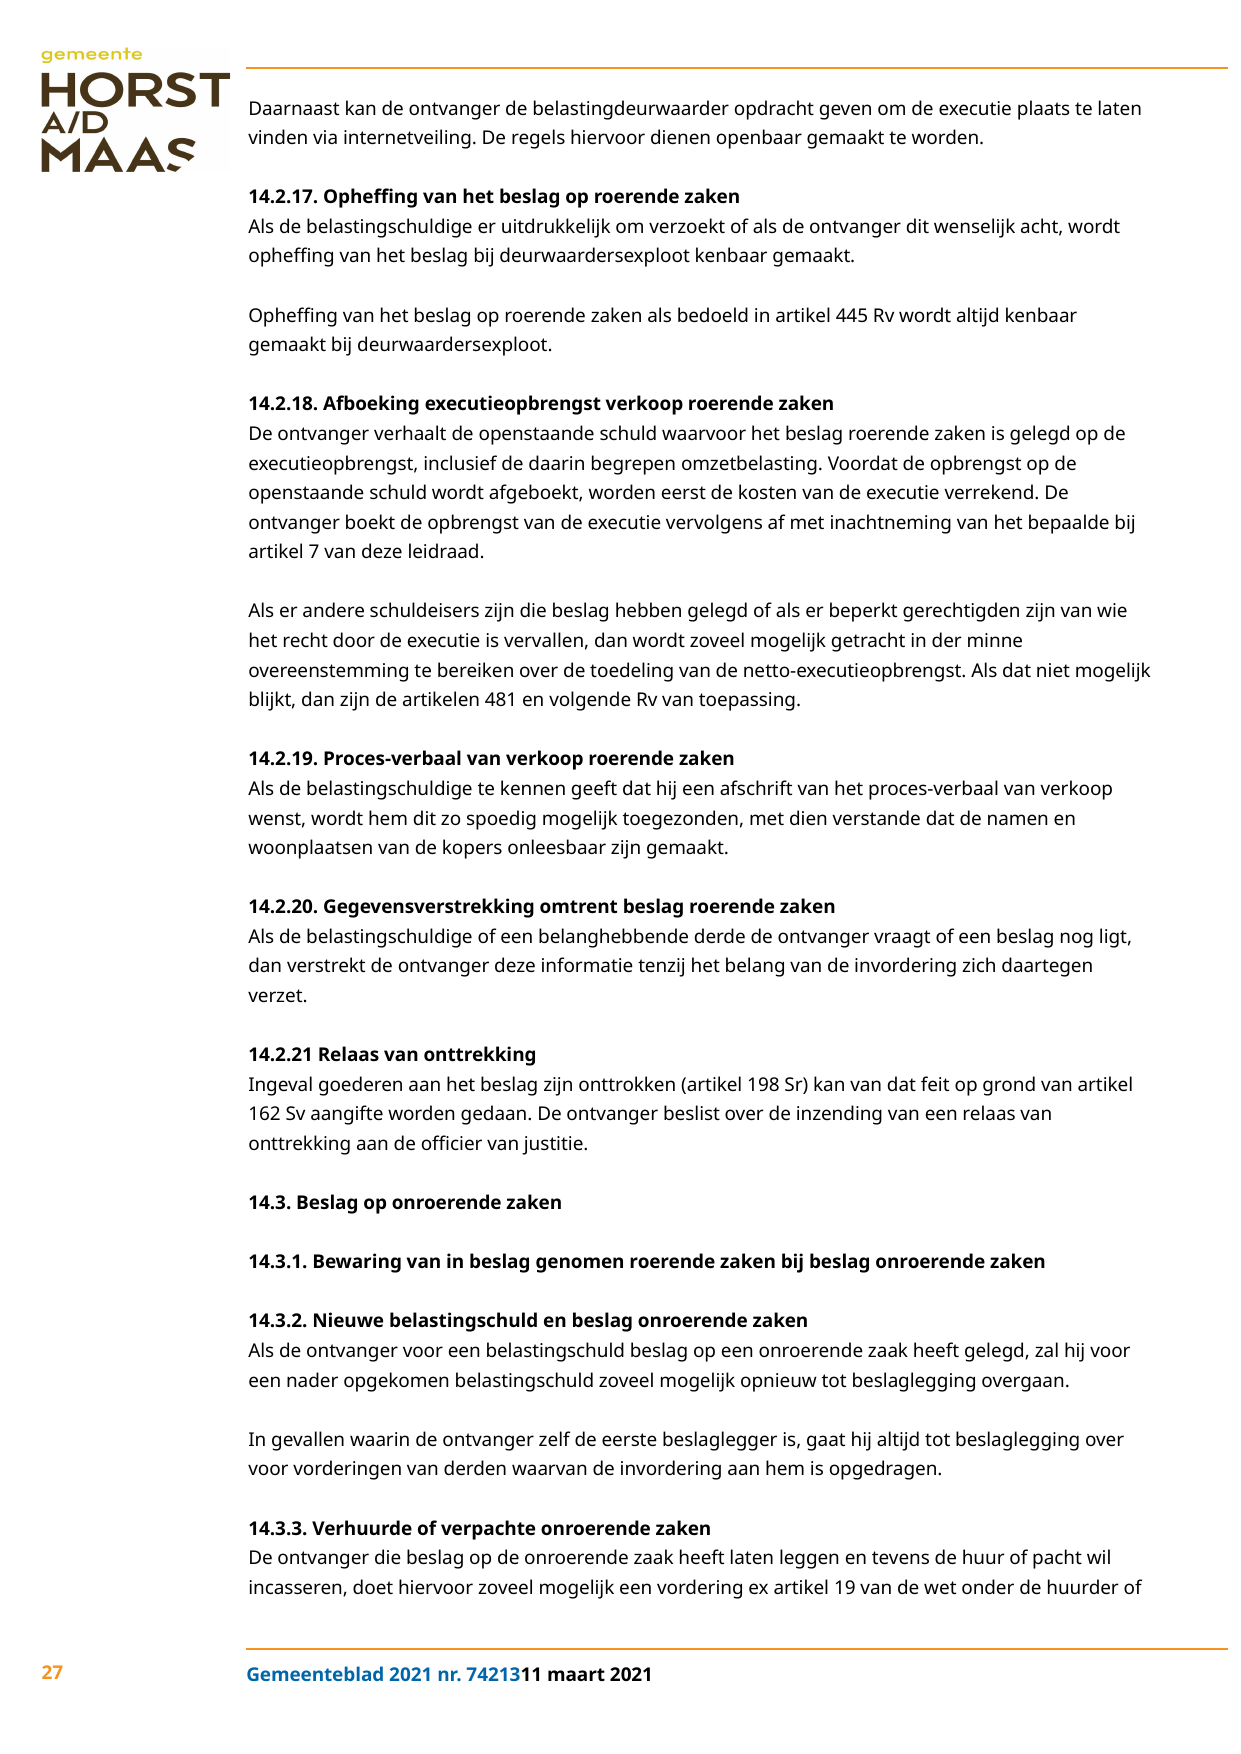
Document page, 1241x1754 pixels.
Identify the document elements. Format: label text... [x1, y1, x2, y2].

text Als de belastingschuldige te kennen geeft dat hij een afschrift van het proces-verbaal van verkoop wenst, wordt hem dit zo spoedig mogelijk toegezonden, met dien verstande dat de namen en woonplaatsen van de kopers onleesbaar zijn gemaakt. [248, 775, 1152, 860]
text Als er andere schuldeisers zijn die beslag hebben gelegd of als er beperkt gerechtigden zijn van wie het recht door de executie is vervallen, dan wordt zoveel mogelijk getracht in der minne overeenstemming te bereiken over de toedeling van de netto-executieopbrengst. Als dat niet mogelijk blijkt, dan zijn de artikelen 481 en volgende Rv van toepassing. [248, 598, 1152, 712]
text 14.3.3. Verhuurde of verpachte onroerende zaken [248, 1515, 1152, 1541]
text De ontvanger die beslag op de onroerende zaak heeft laten leggen en tevens de huur of pacht wil incasseren, doet hiervoor zoveel mogelijk een vordering ex artikel 19 van de wet onder de huurder of [248, 1544, 1152, 1600]
text 14.3. Beslag op onroerende zaken [248, 1189, 1152, 1215]
text 14.2.21 Relaas van onttrekking [248, 1041, 1152, 1067]
text 14.3.1. Bewaring van in beslag genomen roerende zaken bij beslag onroerende zaken [248, 1248, 1152, 1274]
text 14.2.18. Afboeking executieopbrengst verkoop roerende zaken [248, 391, 1152, 416]
text Als de belastingschuldige of een belanghebbende derde de ontvanger vraagt of een beslag nog ligt, dan verstrekt de ontvanger deze informatie tenzij het belang van de invordering zich daartegen verzet. [248, 923, 1152, 1008]
text Als de belastingschuldige er uitdrukkelijk om verzoekt of als de ontvanger dit wenselijk acht, wordt opheffing van het beslag bij deurwaardersexploot kenbaar gemaakt. [248, 213, 1152, 268]
text 14.2.20. Gegevensverstrekking omtrent beslag roerende zaken [248, 893, 1152, 919]
text Als de ontvanger voor een belastingschuld beslag op een onroerende zaak heeft gelegd, zal hij voor een nader opgekomen belastingschuld zoveel mogelijk opnieuw tot beslaglegging overgaan. [248, 1337, 1152, 1393]
text 14.2.19. Proces-verbaal van verkoop roerende zaken [248, 746, 1152, 771]
text Ingeval goederen aan het beslag zijn onttrokken (artikel 198 Sr) kan van dat feit op grond van artikel 162 Sv aangifte worden gedaan. De ontvanger beslist over de inzending van een relaas van onttrekking aan de officier van justitie. [248, 1071, 1152, 1156]
text 14.3.2. Nieuwe belastingschuld en beslag onroerende zaken [248, 1308, 1152, 1333]
text In gevallen waarin de ontvanger zelf de eerste beslaglegger is, gaat hij altijd tot beslaglegging over voor vorderingen van derden waarvan de invordering aan hem is opgedragen. [248, 1426, 1152, 1481]
text 14.2.17. Opheffing van het beslag op roerende zaken [248, 183, 1152, 209]
text De ontvanger verhaalt de openstaande schuld waarvoor het beslag roerende zaken is gelegd op de executieopbrengst, inclusief de daarin begrepen omzetbelasting. Voordat de opbrengst op de openstaande schuld wordt afgeboekt, worden eerst de kosten van de executie verrekend. De ontvanger boekt de opbrengst van de executie vervolgens af met inachtneming van het bepaalde bij artikel 7 van deze leidraad. [248, 420, 1152, 564]
text Opheffing van het beslag op roerende zaken als bedoeld in artikel 445 Rv wordt altijd kenbaar gemaakt bij deurwaardersexploot. [248, 302, 1152, 357]
text Daarnaast kan de ontvanger de belastingdeurwaarder opdracht geven om de executie plaats te laten vinden via internetveiling. De regels hiervoor dienen openbaar gemaakt te worden. [248, 95, 1152, 150]
picture [41, 47, 231, 172]
